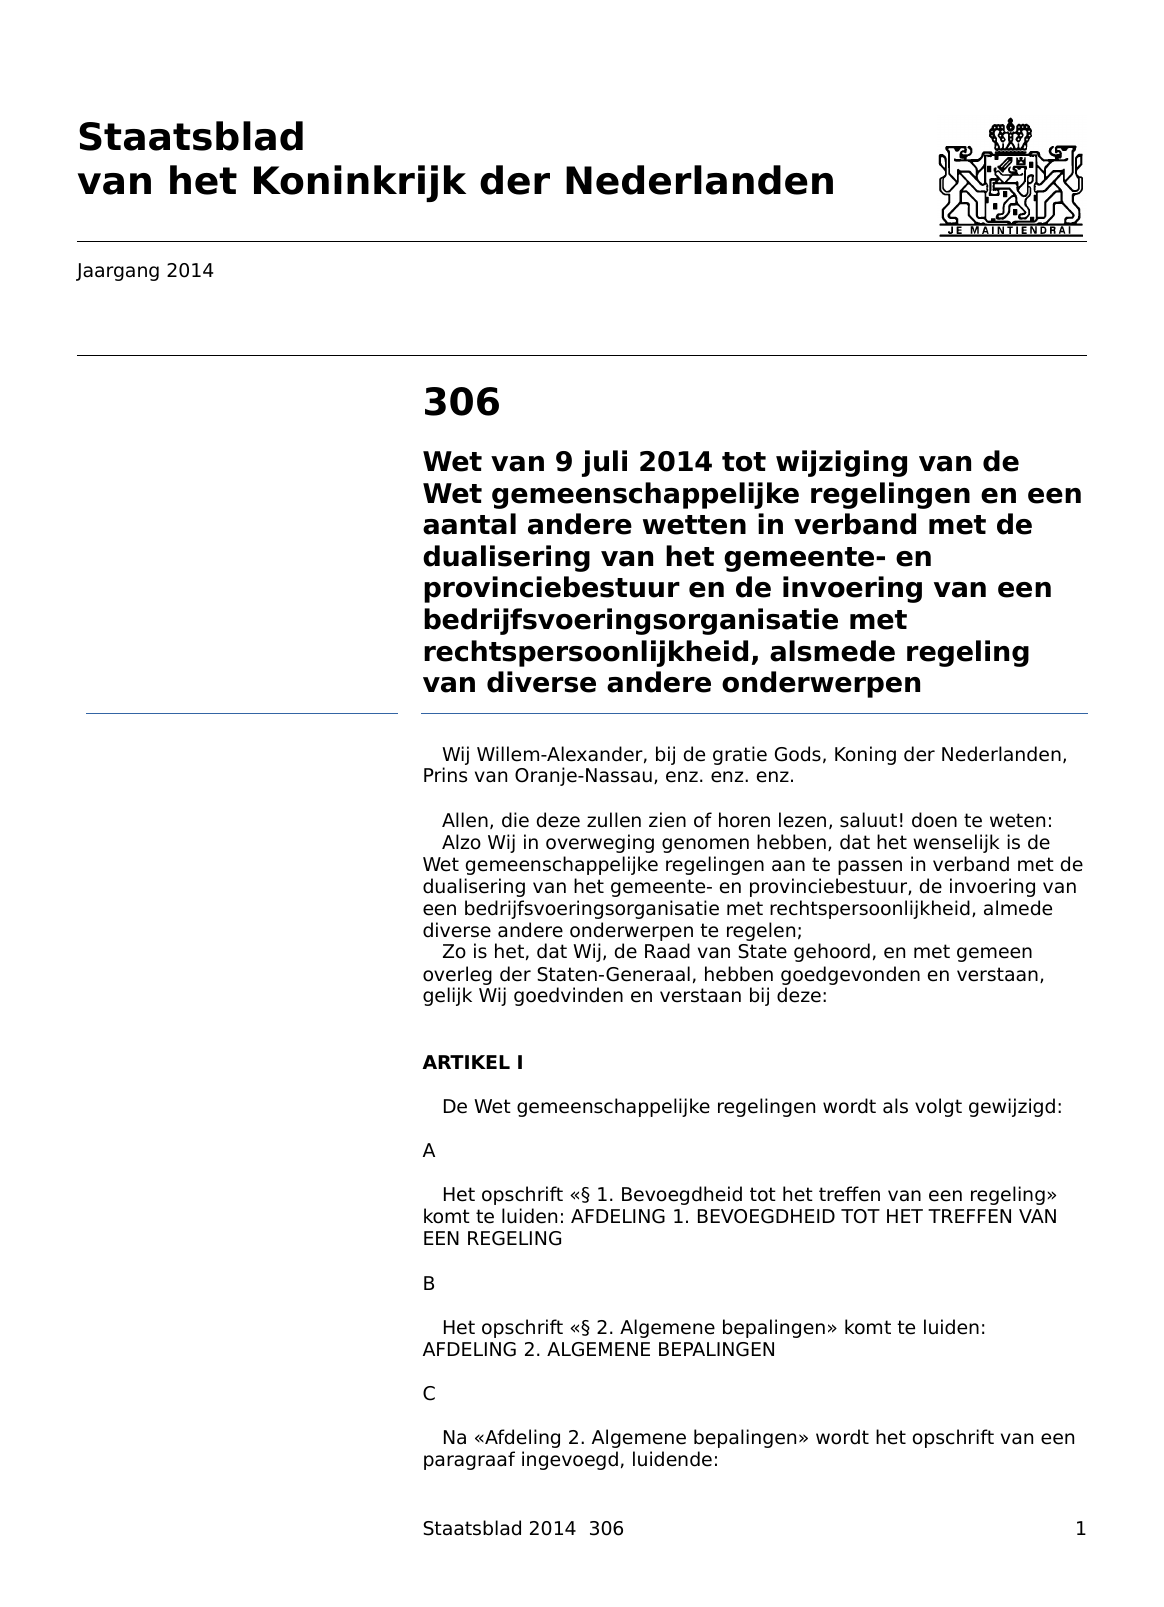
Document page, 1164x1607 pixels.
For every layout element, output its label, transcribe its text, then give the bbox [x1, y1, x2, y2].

picture [936, 115, 1087, 240]
text Wij Willem-Alexander, bij de gratie Gods, Koning der Nederlanden, Prins van Oranje-Nassau, enz. enz. enz. [422, 743, 1087, 787]
subtitle ARTIKEL I [422, 1052, 1087, 1074]
text B [422, 1272, 1087, 1294]
text Allen, die deze zullen zien of horen lezen, saluut! doen te weten: [422, 809, 1087, 832]
text Na «Afdeling 2. Algemene bepalingen» wordt het opschrift van een paragraaf ingevoegd, luidende: [422, 1427, 1087, 1471]
table_cell Jaargang 2014 [77, 242, 1087, 355]
text Wet van 9 juli 2014 tot wijziging van de Wet gemeenschappelijke regelingen en een aantal andere wetten in verband met de dualisering van het gemeente- en provinciebestuur en de invoering van een bedrijfsvoeringsorganisatie met rechtspersoonlijkheid, alsmede regeling van diverse andere onderwerpen [422, 447, 1087, 699]
text Zo is het, dat Wij, de Raad van State gehoord, en met gemeen overleg der Staten-Generaal, hebben goedgevonden en verstaan, gelijk Wij goedvinden en verstaan bij deze: [422, 941, 1087, 1007]
text Het opschrift «§ 2. Algemene bepalingen» komt te luiden: AFDELING 2. ALGEMENE BEPALINGEN [422, 1317, 1087, 1361]
text Het opschrift «§ 1. Bevoegdheid tot het treffen van een regeling» komt te luiden: AFDELING 1. BEVOEGDHEID TOT HET TREFFEN VAN EEN REGELING [422, 1184, 1087, 1250]
text De Wet gemeenschappelijke regelingen wordt als volgt gewijzigd: [422, 1096, 1087, 1118]
subtitle 306 [422, 381, 1087, 424]
text C [422, 1383, 1087, 1405]
text A [422, 1140, 1087, 1162]
text Alzo Wij in overweging genomen hebben, dat het wenselijk is de Wet gemeenschappelijke regelingen aan te passen in verband met de dualisering van het gemeente- en provinciebestuur, de invoering van een bedrijfsvoeringsorganisatie met rechtspersoonlijkheid, almede diverse andere onderwerpen te regelen; [422, 832, 1087, 941]
table_header Staatsblad van het Koninkrijk der Nederlanden [77, 100, 886, 241]
table_header [886, 100, 1087, 241]
